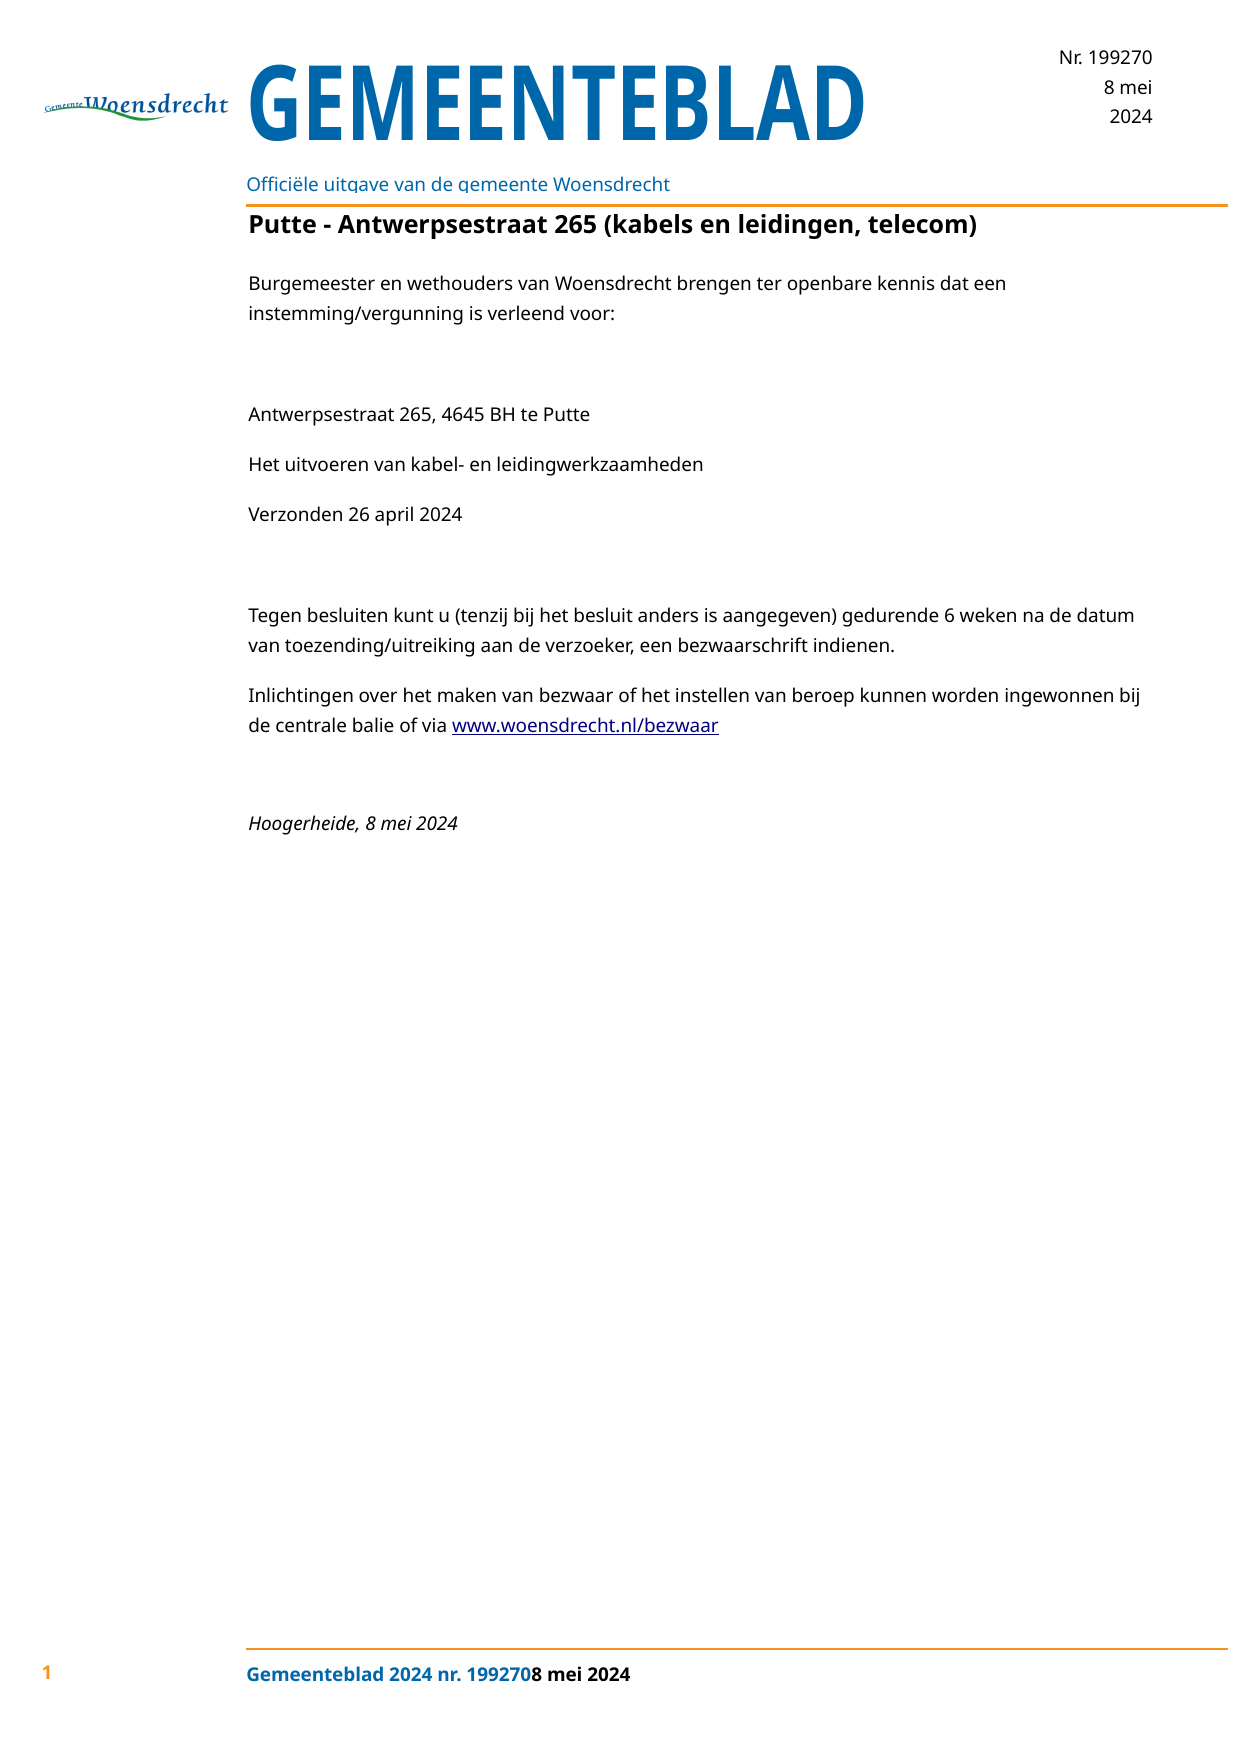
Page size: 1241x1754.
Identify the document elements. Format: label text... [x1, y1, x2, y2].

text Antwerpsestraat 265, 4645 BH te Putte [248, 401, 1152, 426]
text Het uitvoeren van kabel- en leidingwerkzaamheden [248, 451, 1152, 477]
text Putte - Antwerpsestraat 265 (kabels en leidingen, telecom) [248, 207, 1152, 241]
text Burgemeester en wethouders van Woensdrecht brengen ter openbare kennis dat een instemming/vergunning is verleend voor: [248, 270, 1152, 326]
text Verzonden 26 april 2024 [248, 502, 1152, 527]
text Tegen besluiten kunt u (tenzij bij het besluit anders is aangegeven) gedurende 6 weken na de datum van toezending/uitreiking aan de verzoeker, een bezwaarschrift indienen. [248, 602, 1152, 658]
text Hoogerheide, 8 mei 2024 [248, 810, 1152, 836]
text Inlichtingen over het maken van bezwaar of het instellen van beroep kunnen worden ingewonnen bij de centrale balie of via www.woensdrecht.nl/bezwaar [248, 682, 1152, 738]
picture [41, 47, 231, 172]
